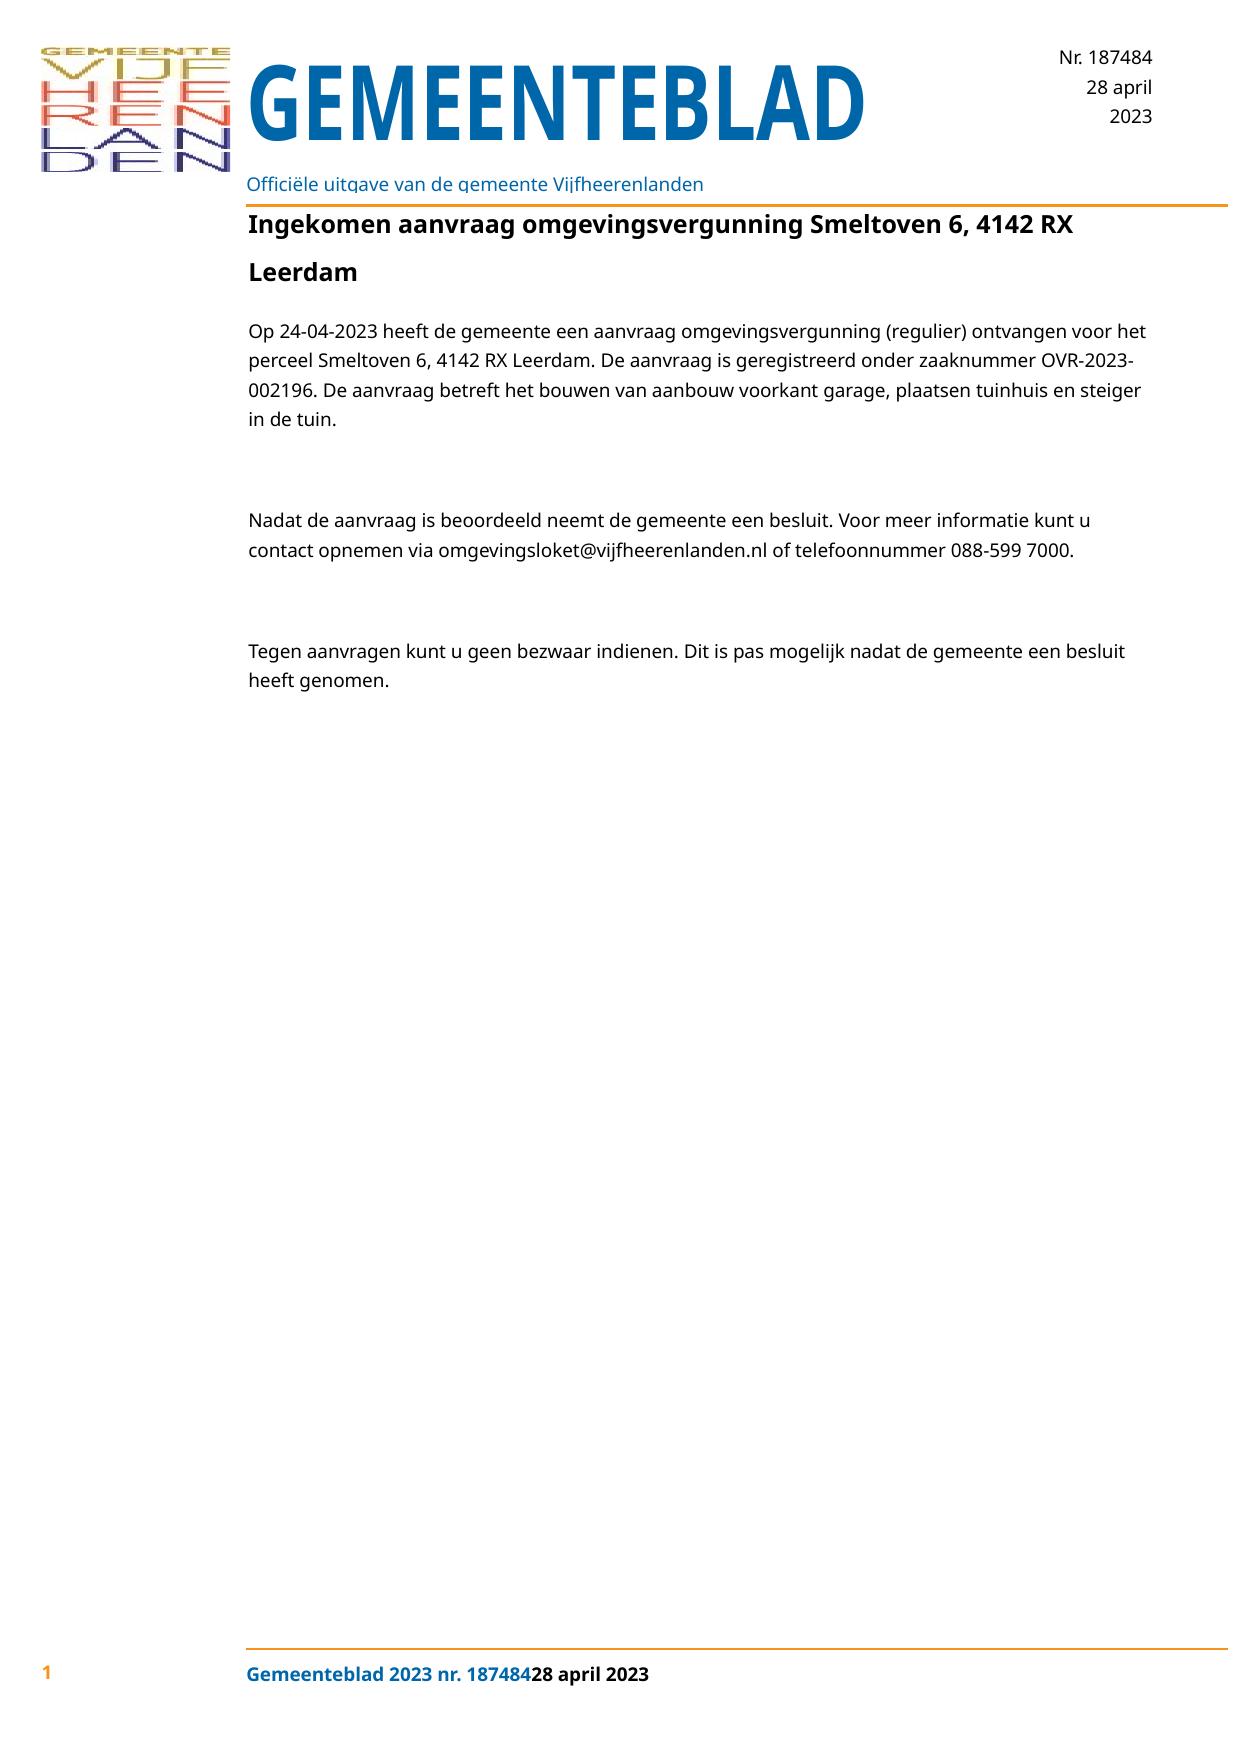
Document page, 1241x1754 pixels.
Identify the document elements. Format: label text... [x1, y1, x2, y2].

text Ingekomen aanvraag omgevingsvergunning Smeltoven 6, 4142 RX Leerdam [248, 207, 1152, 288]
text Op 24-04-2023 heeft de gemeente een aanvraag omgevingsvergunning (regulier) ontvangen voor het perceel Smeltoven 6, 4142 RX Leerdam. De aanvraag is geregistreerd onder zaaknummer OVR-2023-002196. De aanvraag betreft het bouwen van aanbouw voorkant garage, plaatsen tuinhuis en steiger in de tuin. [248, 318, 1152, 432]
text Nadat de aanvraag is beoordeeld neemt de gemeente een besluit. Voor meer informatie kunt u contact opnemen via omgevingsloket@vijfheerenlanden.nl of telefoonnummer 088-599 7000. [248, 507, 1152, 563]
text Tegen aanvragen kunt u geen bezwaar indienen. Dit is pas mogelijk nadat de gemeente een besluit heeft genomen. [248, 638, 1152, 693]
picture [41, 47, 231, 172]
